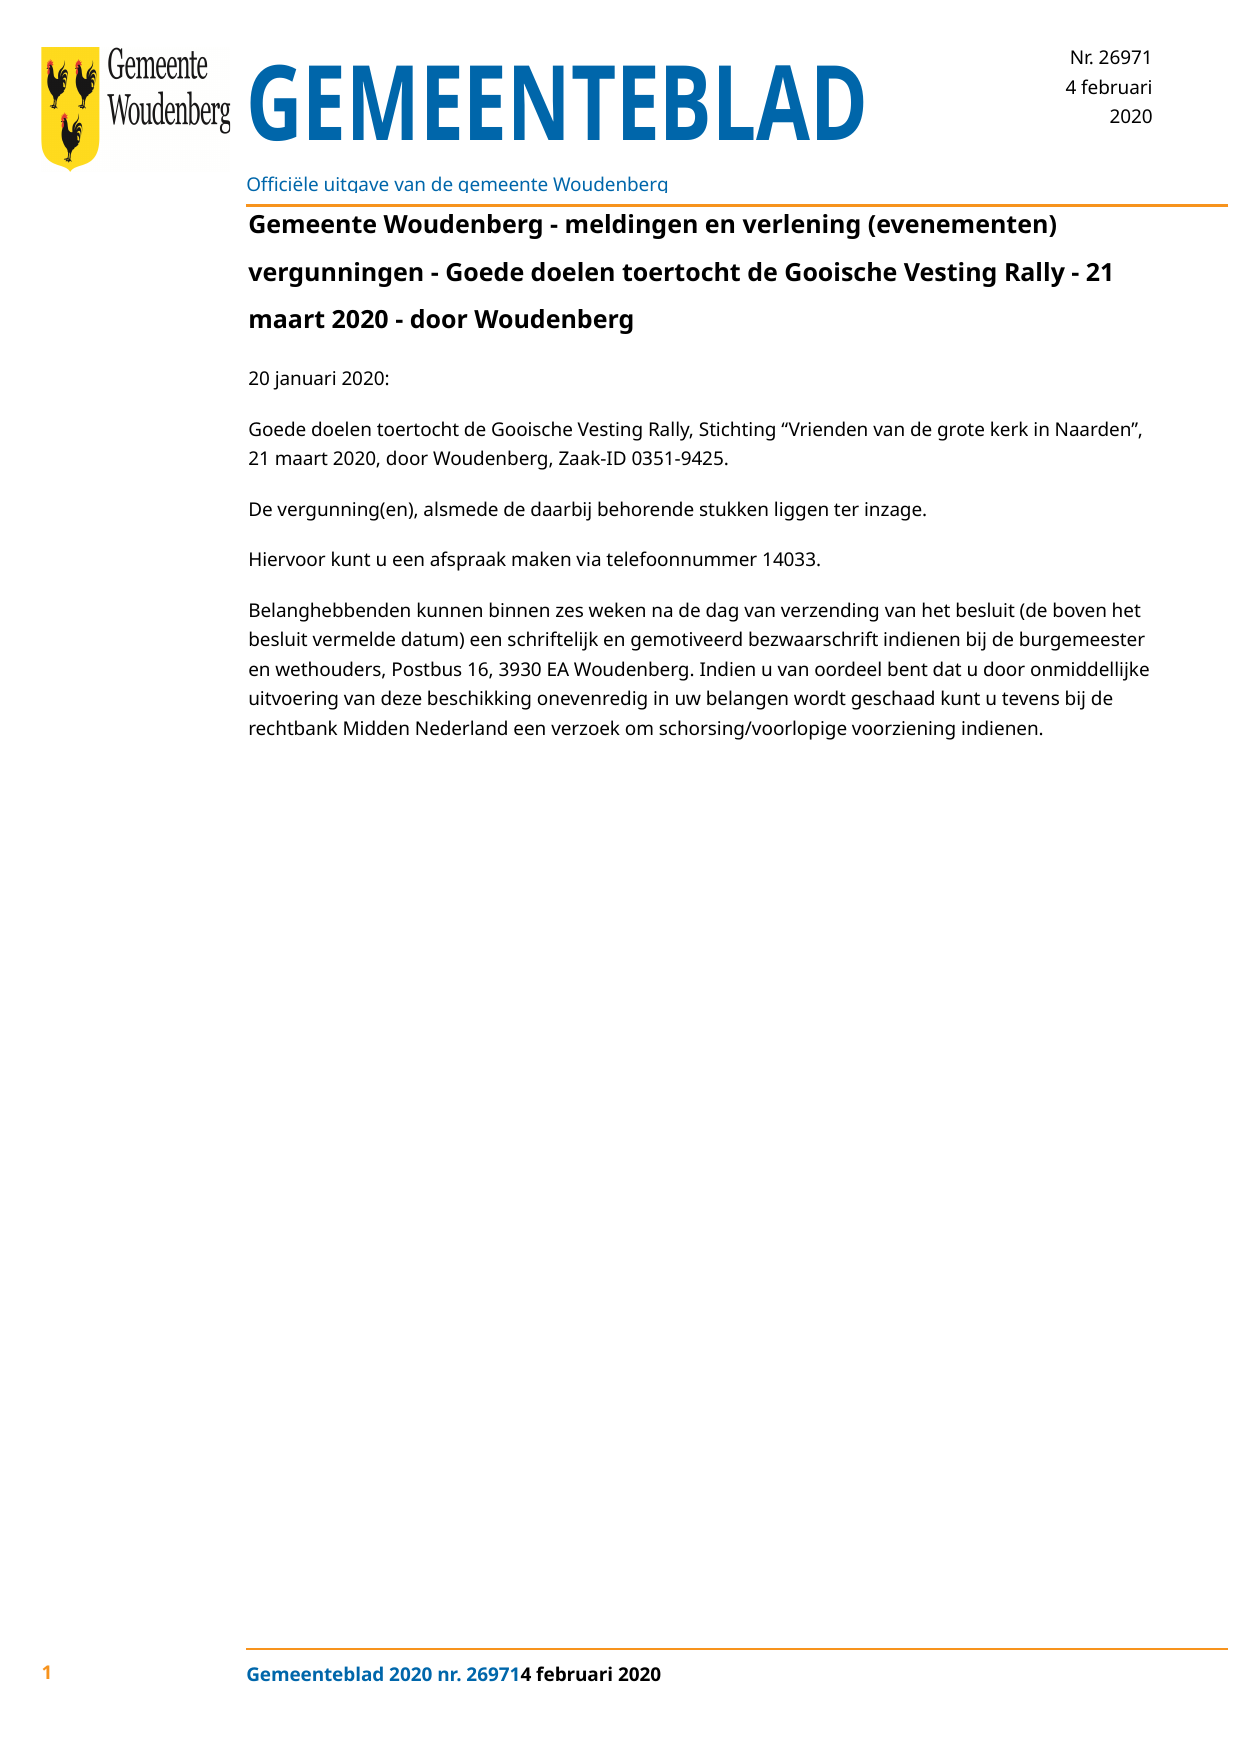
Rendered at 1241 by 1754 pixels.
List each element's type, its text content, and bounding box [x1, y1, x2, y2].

text Goede doelen toertocht de Gooische Vesting Rally, Stichting “Vrienden van de grote kerk in Naarden”, 21 maart 2020, door Woudenberg, Zaak-ID 0351-9425. [248, 416, 1152, 471]
text Gemeente Woudenberg - meldingen en verlening (evenementen) vergunningen - Goede doelen toertocht de Gooische Vesting Rally - 21 maart 2020 - door Woudenberg [248, 207, 1152, 336]
text 20 januari 2020: [248, 366, 1152, 391]
text Hiervoor kunt u een afspraak maken via telefoonnummer 14033. [248, 546, 1152, 572]
text De vergunning(en), alsmede de daarbij behorende stukken liggen ter inzage. [248, 496, 1152, 522]
text Belanghebbenden kunnen binnen zes weken na de dag van verzending van het besluit (de boven het besluit vermelde datum) een schriftelijk en gemotiveerd bezwaarschrift indienen bij de burgemeester en wethouders, Postbus 16, 3930 EA Woudenberg. Indien u van oordeel bent dat u door onmiddellijke uitvoering van deze beschikking onevenredig in uw belangen wordt geschaad kunt u tevens bij de rechtbank Midden Nederland een verzoek om schorsing/voorlopige voorziening indienen. [248, 597, 1152, 741]
picture [41, 47, 231, 172]
